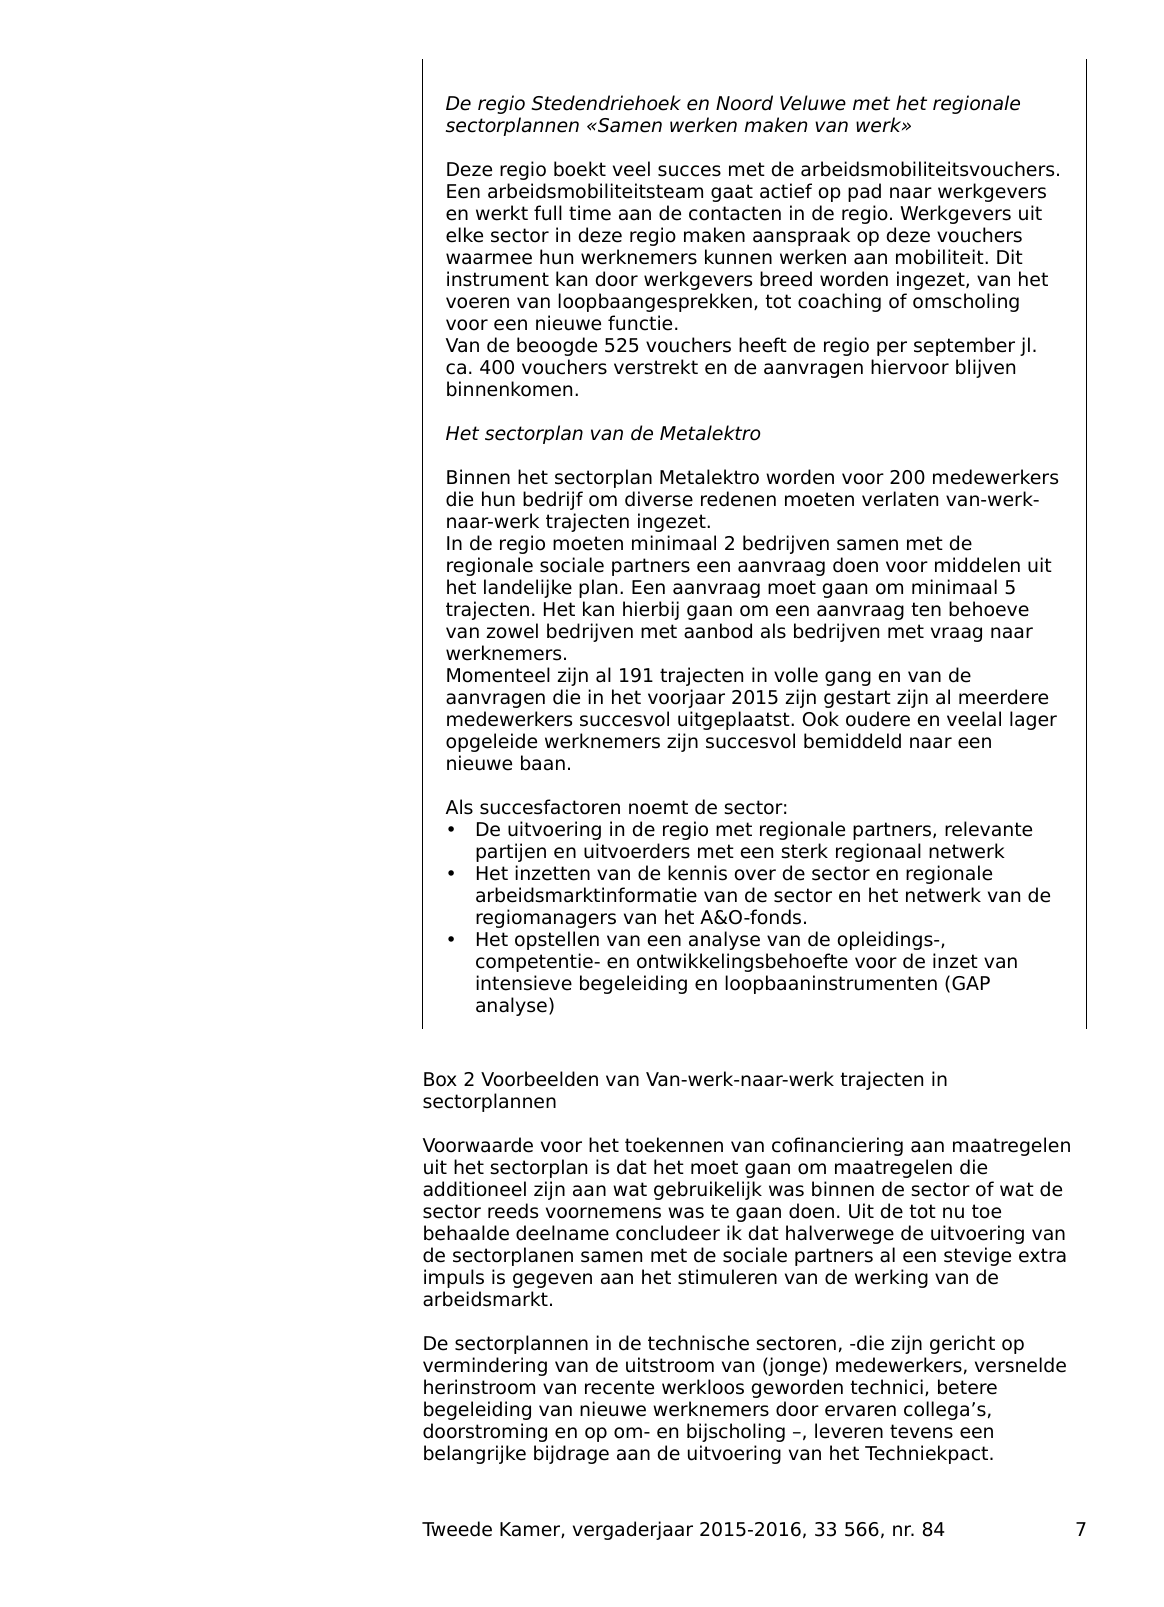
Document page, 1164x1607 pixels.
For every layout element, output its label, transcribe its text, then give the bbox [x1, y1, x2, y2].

text De sectorplannen in de technische sectoren, -die zijn gericht op vermindering van de uitstroom van (jonge) medewerkers, versnelde herinstroom van recente werkloos geworden technici, betere begeleiding van nieuwe werknemers door ervaren collega’s, doorstroming en op om- en bijscholing –, leveren tevens een belangrijke bijdrage aan de uitvoering van het Techniekpact. [422, 1333, 1087, 1465]
table_header De regio Stedendriehoek en Noord Veluwe met het regionale sectorplannen «Samen werken maken van werk» Deze regio boekt veel succes met de arbeidsmobiliteitsvouchers. Een arbeidsmobiliteitsteam gaat actief op pad naar werkgevers en werkt full time aan de contacten in de regio. Werkgevers uit elke sector in deze regio maken aanspraak op deze vouchers waarmee hun werknemers kunnen werken aan mobiliteit. Dit instrument kan door werkgevers breed worden ingezet, van het voeren van loopbaangesprekken, tot coaching of omscholing voor een nieuwe functie. Van de beoogde 525 vouchers heeft de regio per september jl. ca. 400 vouchers verstrekt en de aanvragen hiervoor blijven binnenkomen. Het sectorplan van de Metalektro Binnen het sectorplan Metalektro worden voor 200 medewerkers die hun bedrijf om diverse redenen moeten verlaten van-werk-naar-werk trajecten ingezet. In de regio moeten minimaal 2 bedrijven samen met de regionale sociale partners een aanvraag doen voor middelen uit het landelijke plan. Een aanvraag moet gaan om minimaal 5 trajecten. Het kan hierbij gaan om een aanvraag ten behoeve van zowel bedrijven met aanbod als bedrijven met vraag naar werknemers. Momenteel zijn al 191 trajecten in volle gang en van de aanvragen die in het voorjaar 2015 zijn gestart zijn al meerdere medewerkers succesvol uitgeplaatst. Ook oudere en veelal lager opgeleide werknemers zijn succesvol bemiddeld naar een nieuwe baan. Als succesfactoren noemt de sector: • De uitvoering in de regio met regionale partners, relevante partijen en uitvoerders met een sterk regionaal netwerk • Het inzetten van de kennis over de sector en regionale arbeidsmarktinformatie van de sector en het netwerk van de regiomanagers van het A&O-fonds. • Het opstellen van een analyse van de opleidings-, competentie- en ontwikkelingsbehoefte voor de inzet van intensieve begeleiding en loopbaaninstrumenten (GAP analyse) [423, 59, 1086, 1029]
text Box 2 Voorbeelden van Van-werk-naar-werk trajecten in sectorplannen [422, 1069, 1087, 1113]
text Voorwaarde voor het toekennen van cofinanciering aan maatregelen uit het sectorplan is dat het moet gaan om maatregelen die additioneel zijn aan wat gebruikelijk was binnen de sector of wat de sector reeds voornemens was te gaan doen. Uit de tot nu toe behaalde deelname concludeer ik dat halverwege de uitvoering van de sectorplanen samen met de sociale partners al een stevige extra impuls is gegeven aan het stimuleren van de werking van de arbeidsmarkt. [422, 1135, 1087, 1311]
